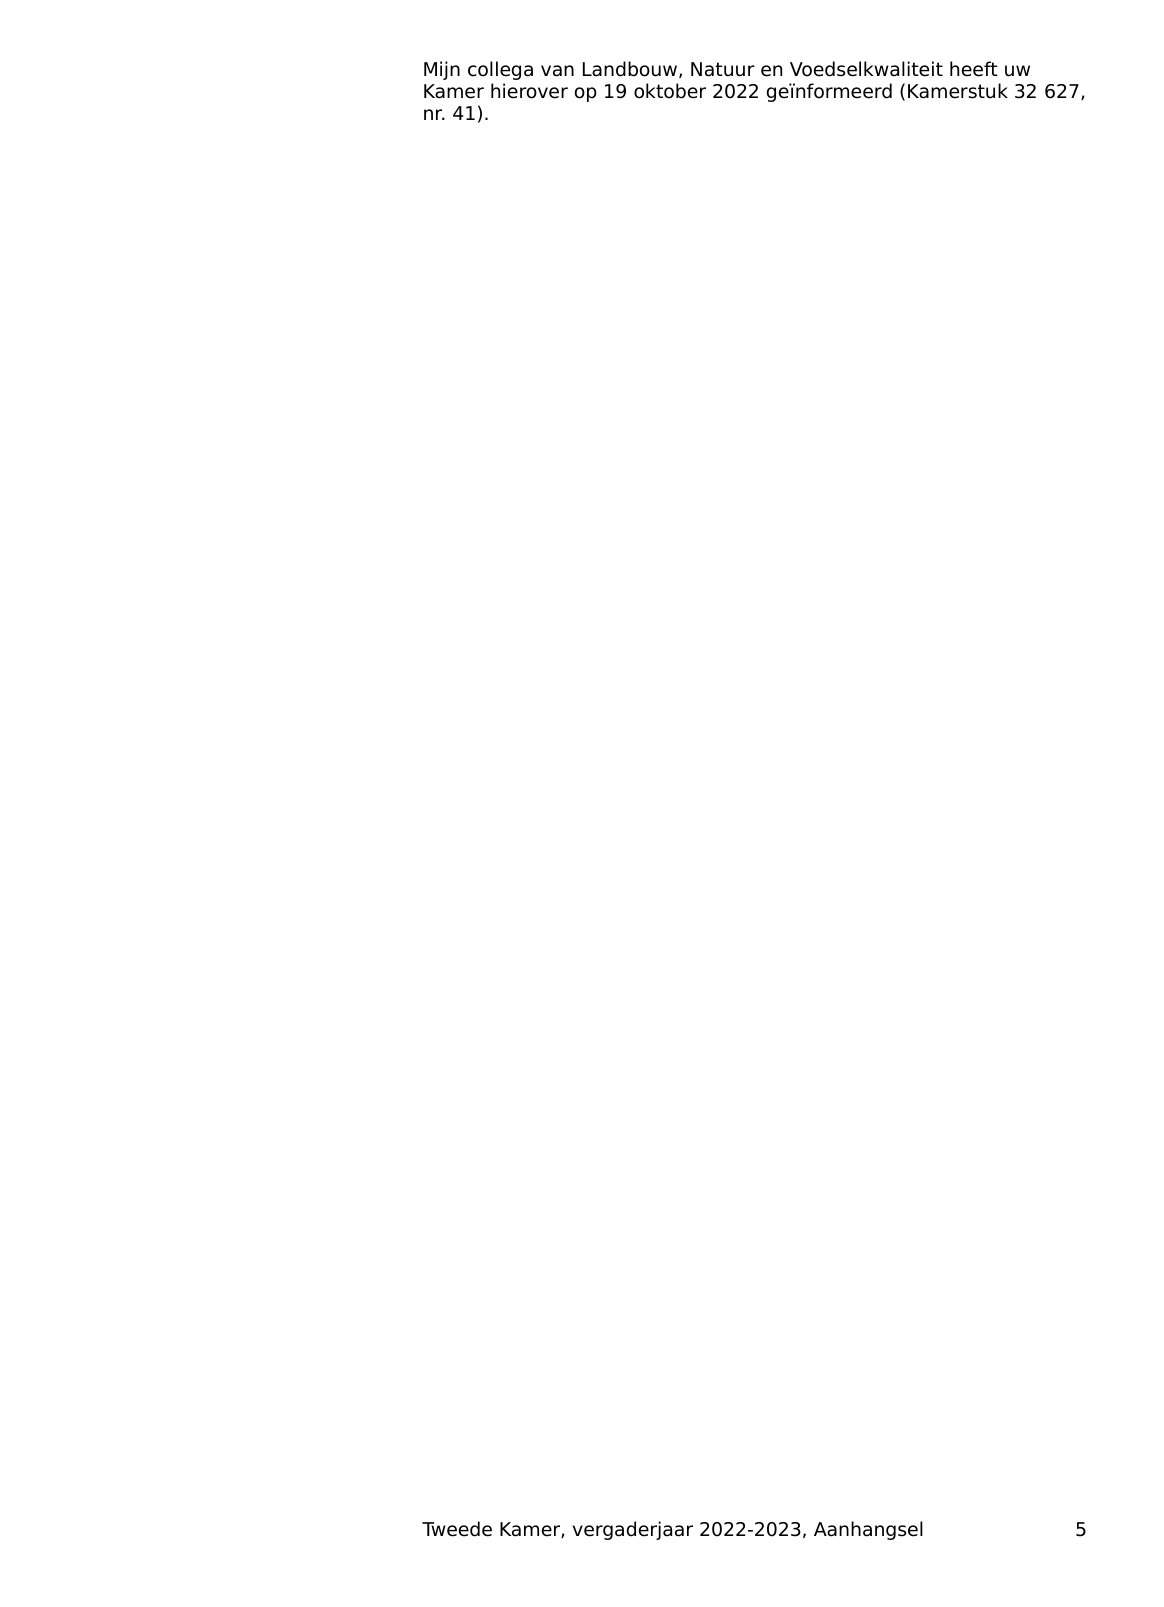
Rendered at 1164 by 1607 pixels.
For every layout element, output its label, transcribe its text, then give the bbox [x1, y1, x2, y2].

text Mijn collega van Landbouw, Natuur en Voedselkwaliteit heeft uw Kamer hierover op 19 oktober 2022 geïnformeerd (Kamerstuk 32 627, nr. 41). [422, 59, 1087, 125]
